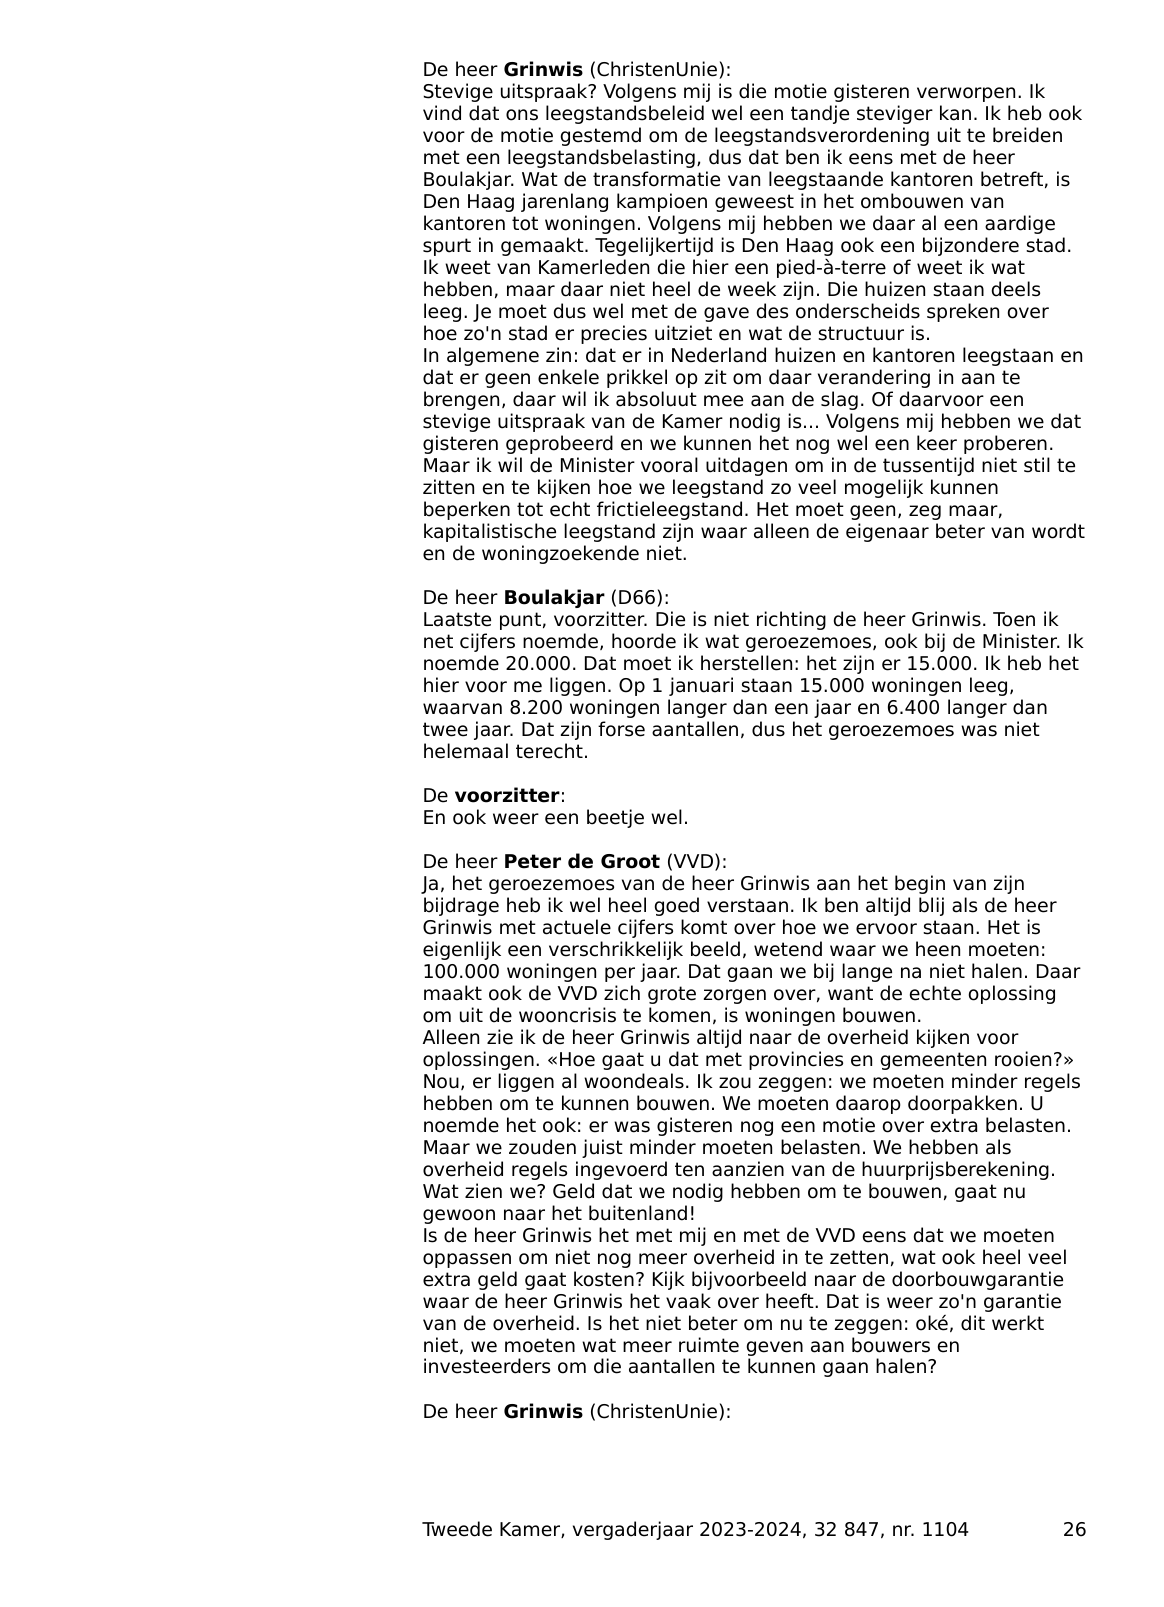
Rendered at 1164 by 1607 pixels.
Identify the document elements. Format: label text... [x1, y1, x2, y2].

text Stevige uitspraak? Volgens mij is die motie gisteren verworpen. Ik vind dat ons leegstandsbeleid wel een tandje steviger kan. Ik heb ook voor de motie gestemd om de leegstandsverordening uit te breiden met een leegstandsbelasting, dus dat ben ik eens met de heer Boulakjar. Wat de transformatie van leegstaande kantoren betreft, is Den Haag jarenlang kampioen geweest in het ombouwen van kantoren tot woningen. Volgens mij hebben we daar al een aardige spurt in gemaakt. Tegelijkertijd is Den Haag ook een bijzondere stad. Ik weet van Kamerleden die hier een pied-à-terre of weet ik wat hebben, maar daar niet heel de week zijn. Die huizen staan deels leeg. Je moet dus wel met de gave des onderscheids spreken over hoe zo'n stad er precies uitziet en wat de structuur is. [422, 81, 1087, 345]
text Ja, het geroezemoes van de heer Grinwis aan het begin van zijn bijdrage heb ik wel heel goed verstaan. Ik ben altijd blij als de heer Grinwis met actuele cijfers komt over hoe we ervoor staan. Het is eigenlijk een verschrikkelijk beeld, wetend waar we heen moeten: 100.000 woningen per jaar. Dat gaan we bij lange na niet halen. Daar maakt ook de VVD zich grote zorgen over, want de echte oplossing om uit de wooncrisis te komen, is woningen bouwen. [422, 873, 1087, 1027]
text De heer Boulakjar (D66): [422, 587, 1087, 609]
text In algemene zin: dat er in Nederland huizen en kantoren leegstaan en dat er geen enkele prikkel op zit om daar verandering in aan te brengen, daar wil ik absoluut mee aan de slag. Of daarvoor een stevige uitspraak van de Kamer nodig is... Volgens mij hebben we dat gisteren geprobeerd en we kunnen het nog wel een keer proberen. Maar ik wil de Minister vooral uitdagen om in de tussentijd niet stil te zitten en te kijken hoe we leegstand zo veel mogelijk kunnen beperken tot echt frictieleegstand. Het moet geen, zeg maar, kapitalistische leegstand zijn waar alleen de eigenaar beter van wordt en de woningzoekende niet. [422, 345, 1087, 564]
text Is de heer Grinwis het met mij en met de VVD eens dat we moeten oppassen om niet nog meer overheid in te zetten, wat ook heel veel extra geld gaat kosten? Kijk bijvoorbeeld naar de doorbouwgarantie waar de heer Grinwis het vaak over heeft. Dat is weer zo'n garantie van de overheid. Is het niet beter om nu te zeggen: oké, dit werkt niet, we moeten wat meer ruimte geven aan bouwers en investeerders om die aantallen te kunnen gaan halen? [422, 1224, 1087, 1378]
text De voorzitter: [422, 785, 1087, 807]
text De heer Grinwis (ChristenUnie): [422, 59, 1087, 81]
text En ook weer een beetje wel. [422, 807, 1087, 829]
text Alleen zie ik de heer Grinwis altijd naar de overheid kijken voor oplossingen. «Hoe gaat u dat met provincies en gemeenten rooien?» Nou, er liggen al woondeals. Ik zou zeggen: we moeten minder regels hebben om te kunnen bouwen. We moeten daarop doorpakken. U noemde het ook: er was gisteren nog een motie over extra belasten. Maar we zouden juist minder moeten belasten. We hebben als overheid regels ingevoerd ten aanzien van de huurprijsberekening. Wat zien we? Geld dat we nodig hebben om te bouwen, gaat nu gewoon naar het buitenland! [422, 1027, 1087, 1224]
text Laatste punt, voorzitter. Die is niet richting de heer Grinwis. Toen ik net cijfers noemde, hoorde ik wat geroezemoes, ook bij de Minister. Ik noemde 20.000. Dat moet ik herstellen: het zijn er 15.000. Ik heb het hier voor me liggen. Op 1 januari staan 15.000 woningen leeg, waarvan 8.200 woningen langer dan een jaar en 6.400 langer dan twee jaar. Dat zijn forse aantallen, dus het geroezemoes was niet helemaal terecht. [422, 609, 1087, 763]
text De heer Grinwis (ChristenUnie): [422, 1401, 1087, 1423]
text De heer Peter de Groot (VVD): [422, 851, 1087, 873]
